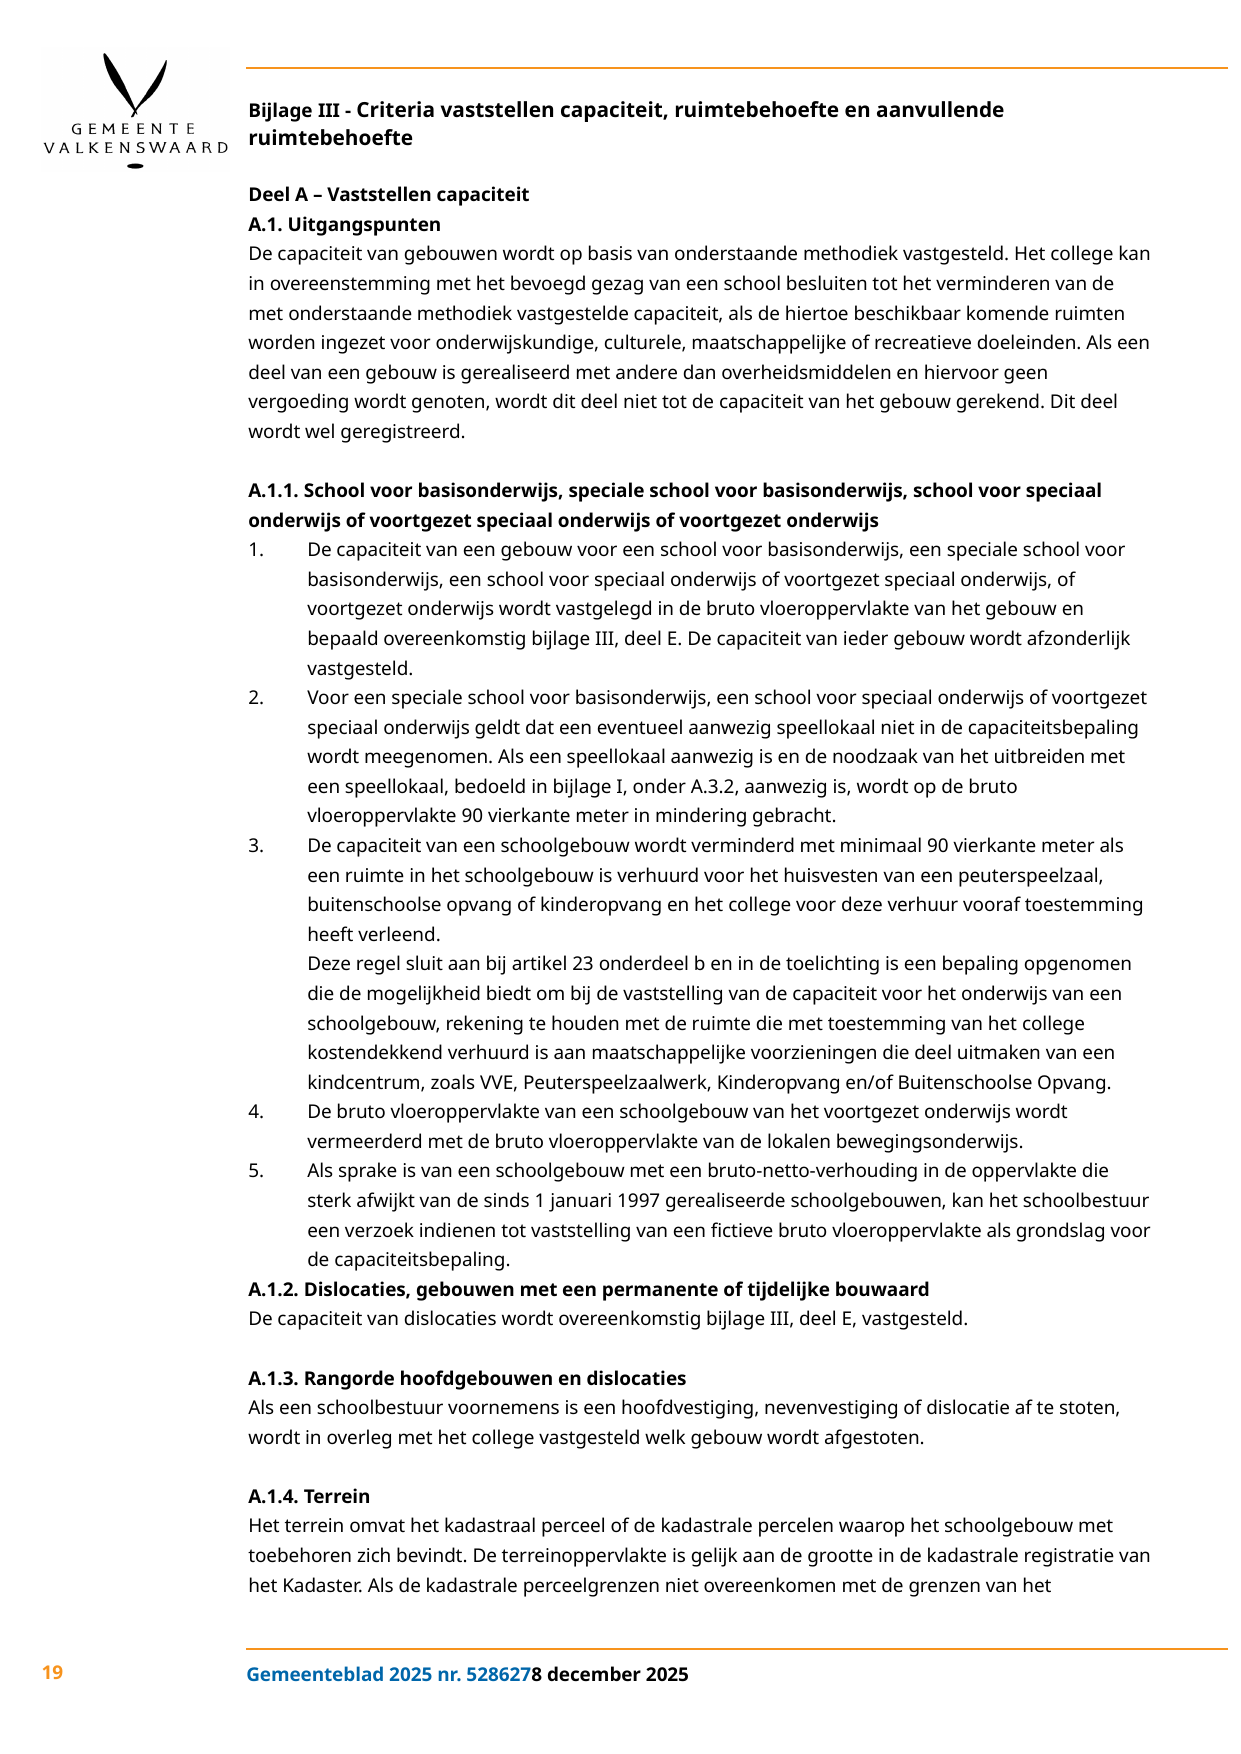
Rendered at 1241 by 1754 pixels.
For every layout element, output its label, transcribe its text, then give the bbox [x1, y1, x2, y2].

text A.1. Uitgangspunten [248, 211, 1152, 237]
list De capaciteit van een schoolgebouw wordt verminderd met minimaal 90 vierkante meter als een ruimte in het schoolgebouw is verhuurd voor het huisvesten van een peuterspeelzaal, buitenschoolse opvang of kinderopvang en het college voor deze verhuur vooraf toestemming heeft verleend. [248, 832, 1152, 947]
list Voor een speciale school voor basisonderwijs, een school voor speciaal onderwijs of voortgezet speciaal onderwijs geldt dat een eventueel aanwezig speellokaal niet in de capaciteitsbepaling wordt meegenomen. Als een speellokaal aanwezig is en de noodzaak van het uitbreiden met een speellokaal, bedoeld in bijlage I, onder A.3.2, aanwezig is, wordt op de bruto vloeroppervlakte 90 vierkante meter in mindering gebracht. [248, 684, 1152, 828]
text Het terrein omvat het kadastraal perceel of de kadastrale percelen waarop het schoolgebouw met toebehoren zich bevindt. De terreinoppervlakte is gelijk aan de grootte in de kadastrale registratie van het Kadaster. Als de kadastrale perceelgrenzen niet overeenkomen met de grenzen van het [248, 1513, 1152, 1597]
text A.1.1. School voor basisonderwijs, speciale school voor basisonderwijs, school voor speciaal onderwijs of voortgezet speciaal onderwijs of voortgezet onderwijs [248, 477, 1152, 532]
text A.1.2. Dislocaties, gebouwen met een permanente of tijdelijke bouwaard [248, 1276, 1152, 1302]
list Als sprake is van een schoolgebouw met een bruto-netto-verhouding in de oppervlakte die sterk afwijkt van de sinds 1 januari 1997 gerealiseerde schoolgebouwen, kan het schoolbestuur een verzoek indienen tot vaststelling van een fictieve bruto vloeroppervlakte als grondslag voor de capaciteitsbepaling. [248, 1158, 1152, 1272]
text A.1.4. Terrein [248, 1483, 1152, 1509]
text Bijlage III - Criteria vaststellen capaciteit, ruimtebehoefte en aanvullende ruimtebehoefte [248, 95, 1152, 152]
text De capaciteit van dislocaties wordt overeenkomstig bijlage III, deel E, vastgesteld. [248, 1306, 1152, 1331]
picture [41, 47, 231, 172]
list De capaciteit van een gebouw voor een school voor basisonderwijs, een speciale school voor basisonderwijs, een school voor speciaal onderwijs of voortgezet speciaal onderwijs, of voortgezet onderwijs wordt vastgelegd in de bruto vloeroppervlakte van het gebouw en bepaald overeenkomstig bijlage III, deel E. De capaciteit van ieder gebouw wordt afzonderlijk vastgesteld. [248, 536, 1152, 680]
text Deel A – Vaststellen capaciteit [248, 181, 1152, 207]
list Deze regel sluit aan bij artikel 23 onderdeel b en in de toelichting is een bepaling opgenomen die de mogelijkheid biedt om bij de vaststelling van de capaciteit voor het onderwijs van een schoolgebouw, rekening te houden met de ruimte die met toestemming van het college kostendekkend verhuurd is aan maatschappelijke voorzieningen die deel uitmaken van een kindcentrum, zoals VVE, Peuterspeelzaalwerk, Kinderopvang en/of Buitenschoolse Opvang. [248, 951, 1152, 1094]
text De capaciteit van gebouwen wordt op basis van onderstaande methodiek vastgesteld. Het college kan in overeenstemming met het bevoegd gezag van een school besluiten tot het verminderen van de met onderstaande methodiek vastgestelde capaciteit, als de hiertoe beschikbaar komende ruimten worden ingezet voor onderwijskundige, culturele, maatschappelijke of recreatieve doeleinden. Als een deel van een gebouw is gerealiseerd met andere dan overheidsmiddelen en hiervoor geen vergoeding wordt genoten, wordt dit deel niet tot de capaciteit van het gebouw gerekend. Dit deel wordt wel geregistreerd. [248, 241, 1152, 444]
text Als een schoolbestuur voornemens is een hoofdvestiging, nevenvestiging of dislocatie af te stoten, wordt in overleg met het college vastgesteld welk gebouw wordt afgestoten. [248, 1394, 1152, 1449]
list De bruto vloeroppervlakte van een schoolgebouw van het voortgezet onderwijs wordt vermeerderd met de bruto vloeroppervlakte van de lokalen bewegingsonderwijs. [248, 1098, 1152, 1154]
text A.1.3. Rangorde hoofdgebouwen en dislocaties [248, 1365, 1152, 1390]
